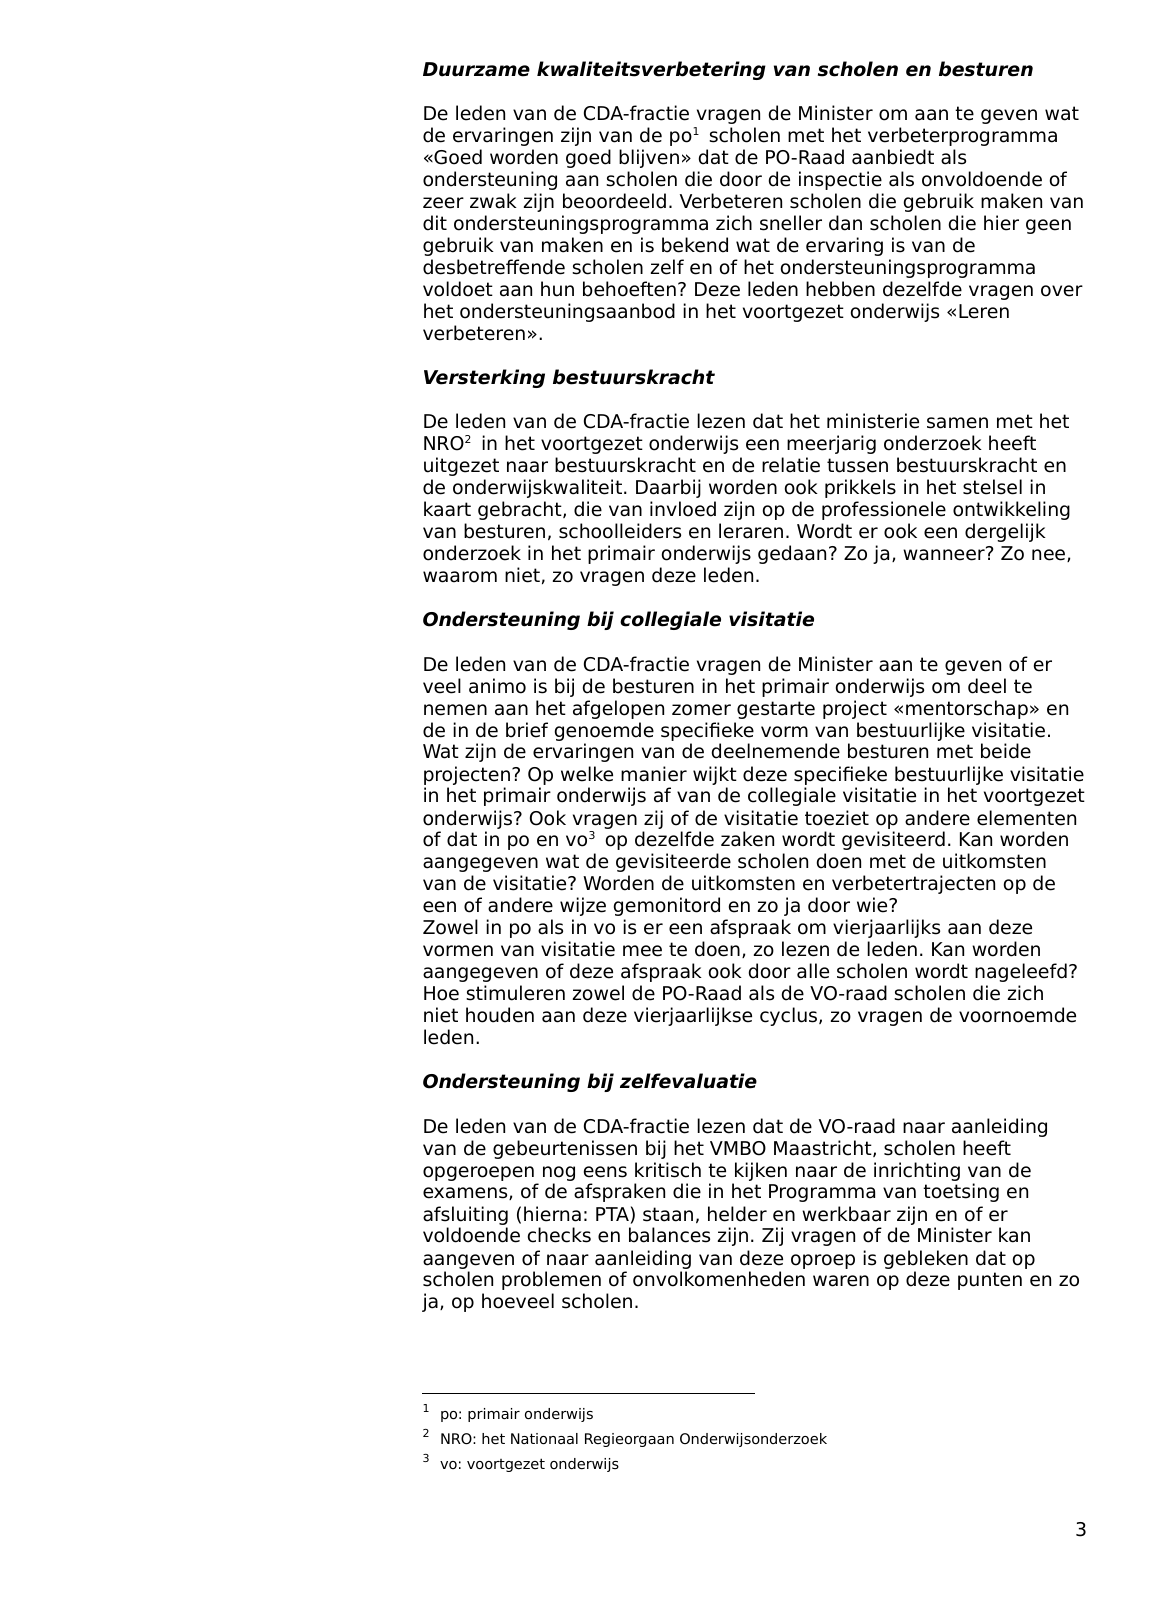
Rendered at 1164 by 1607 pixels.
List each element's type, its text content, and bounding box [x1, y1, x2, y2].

subtitle Ondersteuning bij collegiale visitatie [422, 609, 1087, 631]
text vo: voortgezet onderwijs [422, 1452, 1087, 1474]
text Zowel in po als in vo is er een afspraak om vierjaarlijks aan deze vormen van visitatie mee te doen, zo lezen de leden. Kan worden aangegeven of deze afspraak ook door alle scholen wordt nageleefd? Hoe stimuleren zowel de PO-Raad als de VO-raad scholen die zich niet houden aan deze vierjaarlijkse cyclus, zo vragen de voornoemde leden. [422, 917, 1087, 1049]
text De leden van de CDA-fractie lezen dat het ministerie samen met het NRO in het voortgezet onderwijs een meerjarig onderzoek heeft uitgezet naar bestuurskracht en de relatie tussen bestuurskracht en de onderwijskwaliteit. Daarbij worden ook prikkels in het stelsel in kaart gebracht, die van invloed zijn op de professionele ontwikkeling van besturen, schoolleiders en leraren. Wordt er ook een dergelijk onderzoek in het primair onderwijs gedaan? Zo ja, wanneer? Zo nee, waarom niet, zo vragen deze leden. [422, 411, 1087, 587]
subtitle Duurzame kwaliteitsverbetering van scholen en besturen [422, 59, 1087, 81]
text De leden van de CDA-fractie lezen dat de VO-raad naar aanleiding van de gebeurtenissen bij het VMBO Maastricht, scholen heeft opgeroepen nog eens kritisch te kijken naar de inrichting van de examens, of de afspraken die in het Programma van toetsing en afsluiting (hierna: PTA) staan, helder en werkbaar zijn en of er voldoende checks en balances zijn. Zij vragen of de Minister kan aangeven of naar aanleiding van deze oproep is gebleken dat op scholen problemen of onvolkomenheden waren op deze punten en zo ja, op hoeveel scholen. [422, 1116, 1087, 1313]
text De leden van de CDA-fractie vragen de Minister aan te geven of er veel animo is bij de besturen in het primair onderwijs om deel te nemen aan het afgelopen zomer gestarte project «mentorschap» en de in de brief genoemde specifieke vorm van bestuurlijke visitatie. Wat zijn de ervaringen van de deelnemende besturen met beide projecten? Op welke manier wijkt deze specifieke bestuurlijke visitatie in het primair onderwijs af van de collegiale visitatie in het voortgezet onderwijs? Ook vragen zij of de visitatie toeziet op andere elementen of dat in po en vo op dezelfde zaken wordt gevisiteerd. Kan worden aangegeven wat de gevisiteerde scholen doen met de uitkomsten van de visitatie? Worden de uitkomsten en verbetertrajecten op de een of andere wijze gemonitord en zo ja door wie? [422, 653, 1087, 917]
text De leden van de CDA-fractie vragen de Minister om aan te geven wat de ervaringen zijn van de po scholen met het verbeterprogramma «Goed worden goed blijven» dat de PO-Raad aanbiedt als ondersteuning aan scholen die door de inspectie als onvoldoende of zeer zwak zijn beoordeeld. Verbeteren scholen die gebruik maken van dit ondersteuningsprogramma zich sneller dan scholen die hier geen gebruik van maken en is bekend wat de ervaring is van de desbetreffende scholen zelf en of het ondersteuningsprogramma voldoet aan hun behoeften? Deze leden hebben dezelfde vragen over het ondersteuningsaanbod in het voortgezet onderwijs «Leren verbeteren». [422, 103, 1087, 345]
subtitle Versterking bestuurskracht [422, 367, 1087, 389]
text po: primair onderwijs [422, 1402, 1087, 1424]
text NRO: het Nationaal Regieorgaan Onderwijsonderzoek [422, 1427, 1087, 1449]
subtitle Ondersteuning bij zelfevaluatie [422, 1071, 1087, 1093]
